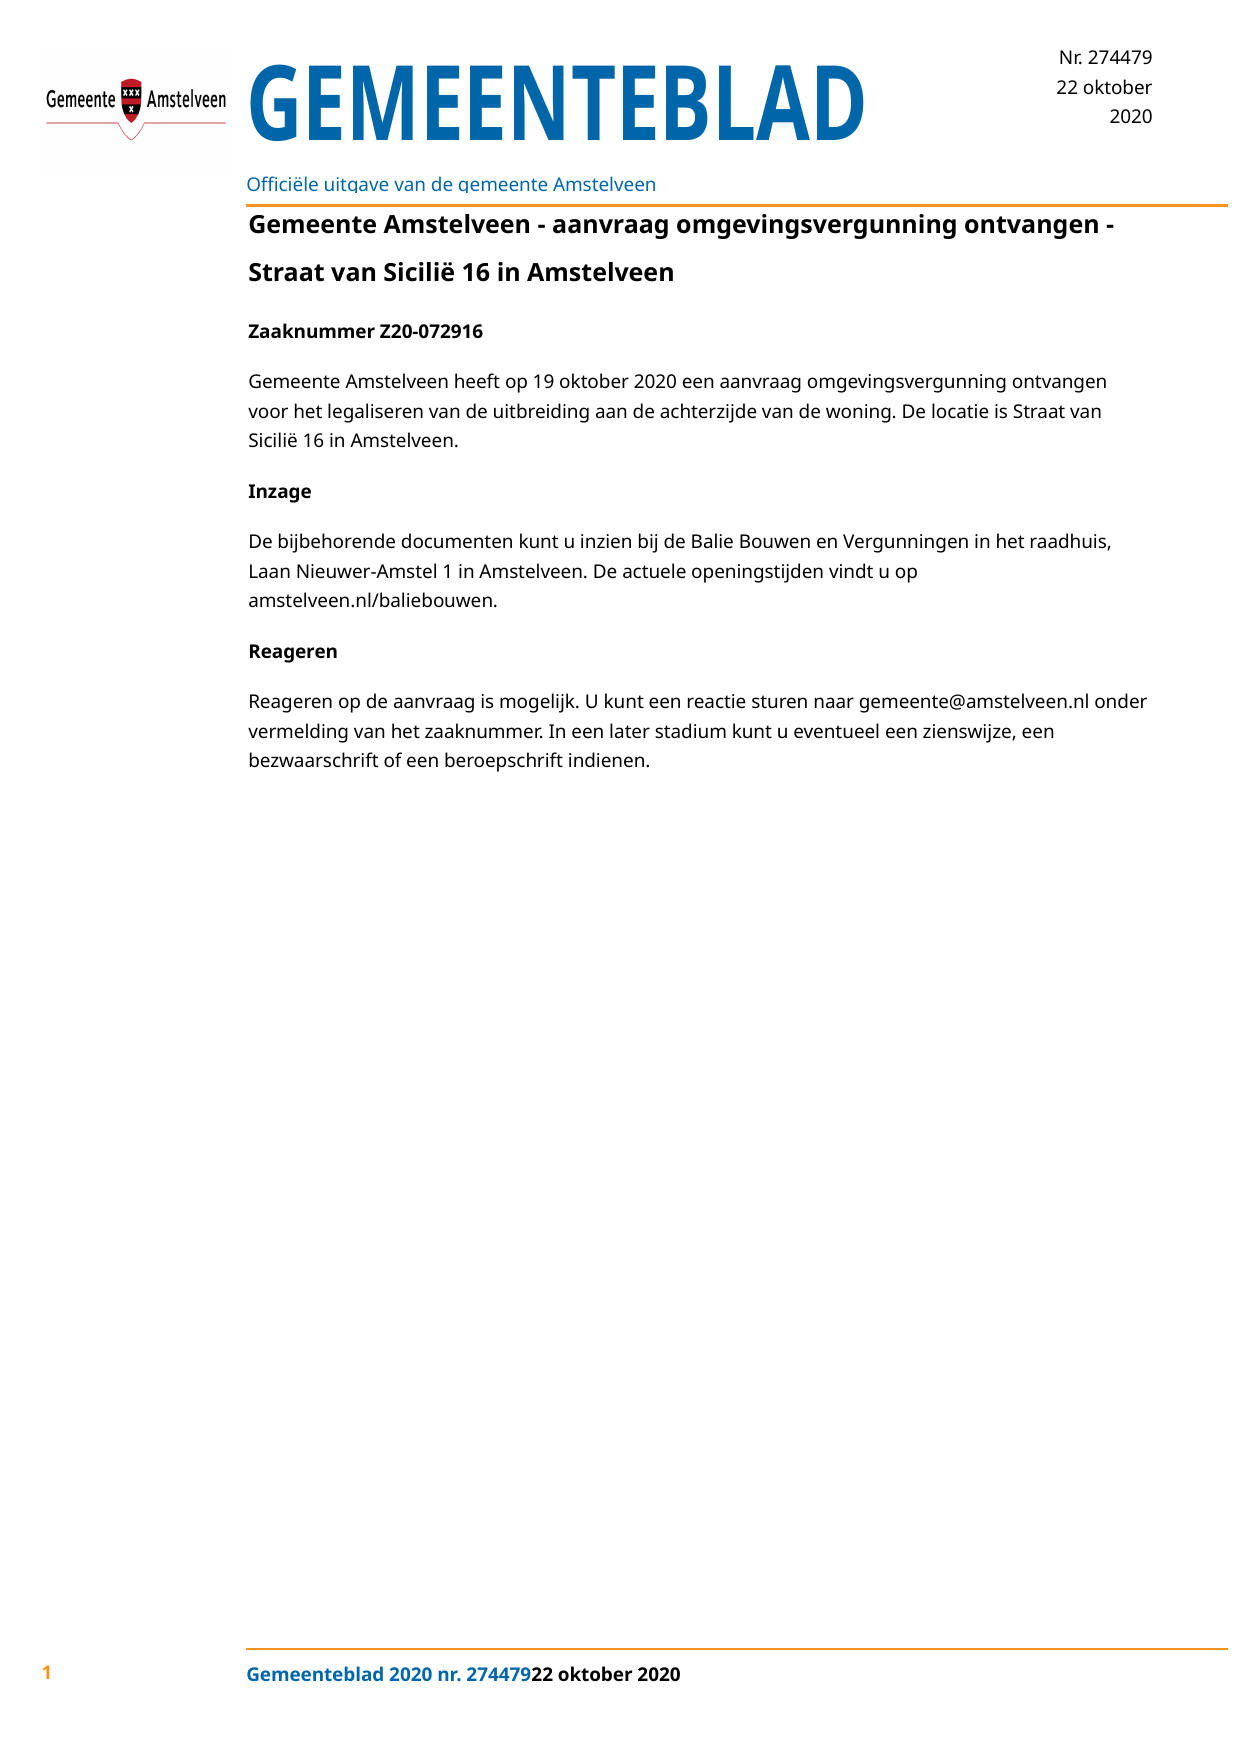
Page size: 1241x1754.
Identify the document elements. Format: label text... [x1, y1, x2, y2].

text Gemeente Amstelveen heeft op 19 oktober 2020 een aanvraag omgevingsvergunning ontvangen voor het legaliseren van de uitbreiding aan de achterzijde van de woning. De locatie is Straat van Sicilië 16 in Amstelveen. [248, 368, 1152, 453]
text Inzage [248, 478, 1152, 504]
text Reageren op de aanvraag is mogelijk. U kunt een reactie sturen naar gemeente@amstelveen.nl onder vermelding van het zaaknummer. In een later stadium kunt u eventueel een zienswijze, een bezwaarschrift of een beroepschrift indienen. [248, 688, 1152, 773]
picture [41, 47, 231, 172]
text De bijbehorende documenten kunt u inzien bij de Balie Bouwen en Vergunningen in het raadhuis, Laan Nieuwer-Amstel 1 in Amstelveen. De actuele openingstijden vindt u op amstelveen.nl/baliebouwen. [248, 528, 1152, 613]
text Gemeente Amstelveen - aanvraag omgevingsvergunning ontvangen - Straat van Sicilië 16 in Amstelveen [248, 207, 1152, 288]
text Reageren [248, 638, 1152, 664]
text Zaaknummer Z20-072916 [248, 318, 1152, 344]
